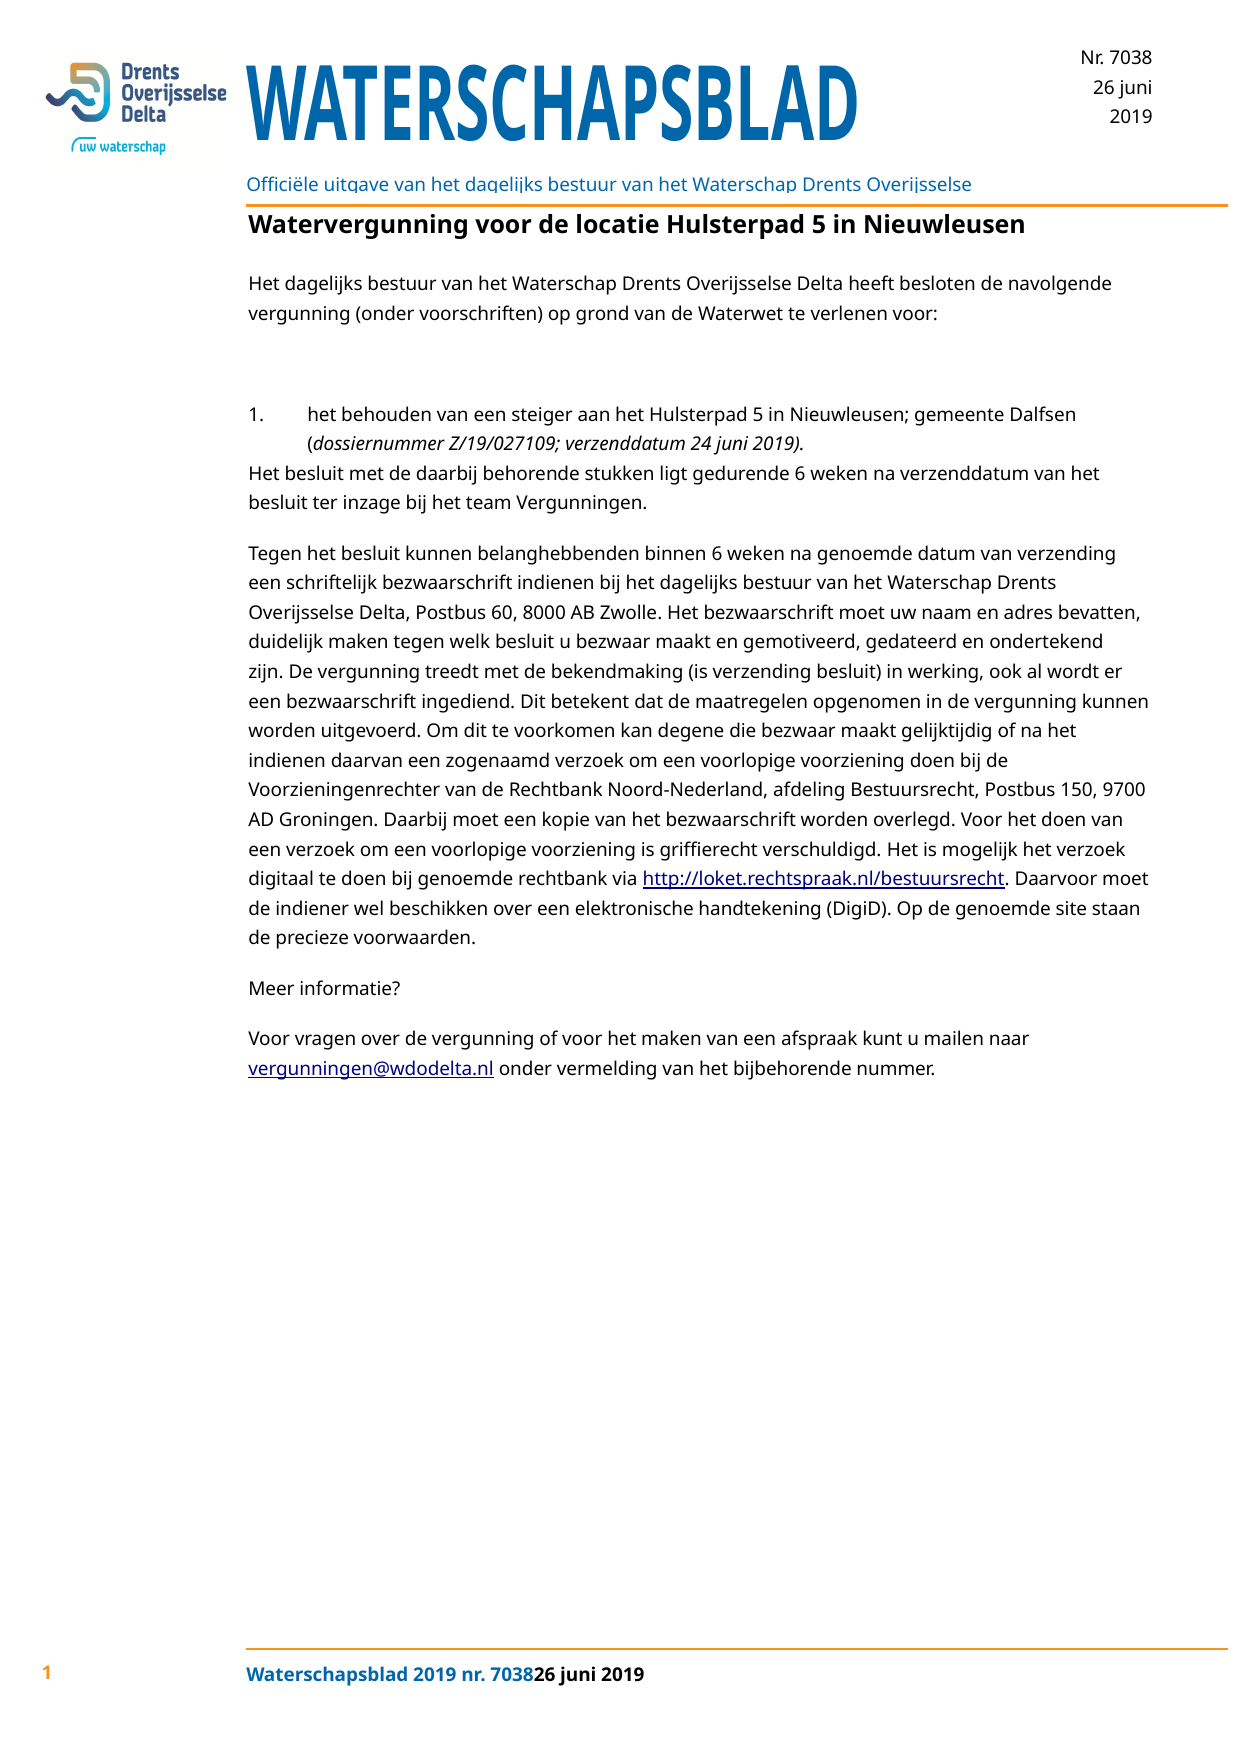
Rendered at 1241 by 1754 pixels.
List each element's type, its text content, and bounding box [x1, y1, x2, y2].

text Tegen het besluit kunnen belanghebbenden binnen 6 weken na genoemde datum van verzending een schriftelijk bezwaarschrift indienen bij het dagelijks bestuur van het Waterschap Drents Overijsselse Delta, Postbus 60, 8000 AB Zwolle. Het bezwaarschrift moet uw naam en adres bevatten, duidelijk maken tegen welk besluit u bezwaar maakt en gemotiveerd, gedateerd en ondertekend zijn. De vergunning treedt met de bekendmaking (is verzending besluit) in werking, ook al wordt er een bezwaarschrift ingediend. Dit betekent dat de maatregelen opgenomen in de vergunning kunnen worden uitgevoerd. Om dit te voorkomen kan degene die bezwaar maakt gelijktijdig of na het indienen daarvan een zogenaamd verzoek om een voorlopige voorziening doen bij de Voorzieningenrechter van de Rechtbank Noord-Nederland, afdeling Bestuursrecht, Postbus 150, 9700 AD Groningen. Daarbij moet een kopie van het bezwaarschrift worden overlegd. Voor het doen van een verzoek om een voorlopige voorziening is griffierecht verschuldigd. Het is mogelijk het verzoek digitaal te doen bij genoemde rechtbank via http://loket.rechtspraak.nl/bestuursrecht. Daarvoor moet de indiener wel beschikken over een elektronische handtekening (DigiD). Op de genoemde site staan de precieze voorwaarden. [248, 540, 1152, 950]
list het behouden van een steiger aan het Hulsterpad 5 in Nieuwleusen; gemeente Dalfsen (dossiernummer Z/19/027109; verzenddatum 24 juni 2019). [248, 401, 1152, 456]
text Het besluit met de daarbij behorende stukken ligt gedurende 6 weken na verzenddatum van het besluit ter inzage bij het team Vergunningen. [248, 460, 1152, 515]
text Meer informatie? [248, 975, 1152, 1001]
text Watervergunning voor de locatie Hulsterpad 5 in Nieuwleusen [248, 207, 1152, 241]
text Het dagelijks bestuur van het Waterschap Drents Overijsselse Delta heeft besloten de navolgende vergunning (onder voorschriften) op grond van de Waterwet te verlenen voor: [248, 270, 1152, 326]
text Voor vragen over de vergunning of voor het maken van een afspraak kunt u mailen naar vergunningen@wdodelta.nl onder vermelding van het bijbehorende nummer. [248, 1025, 1152, 1081]
picture [41, 47, 231, 172]
